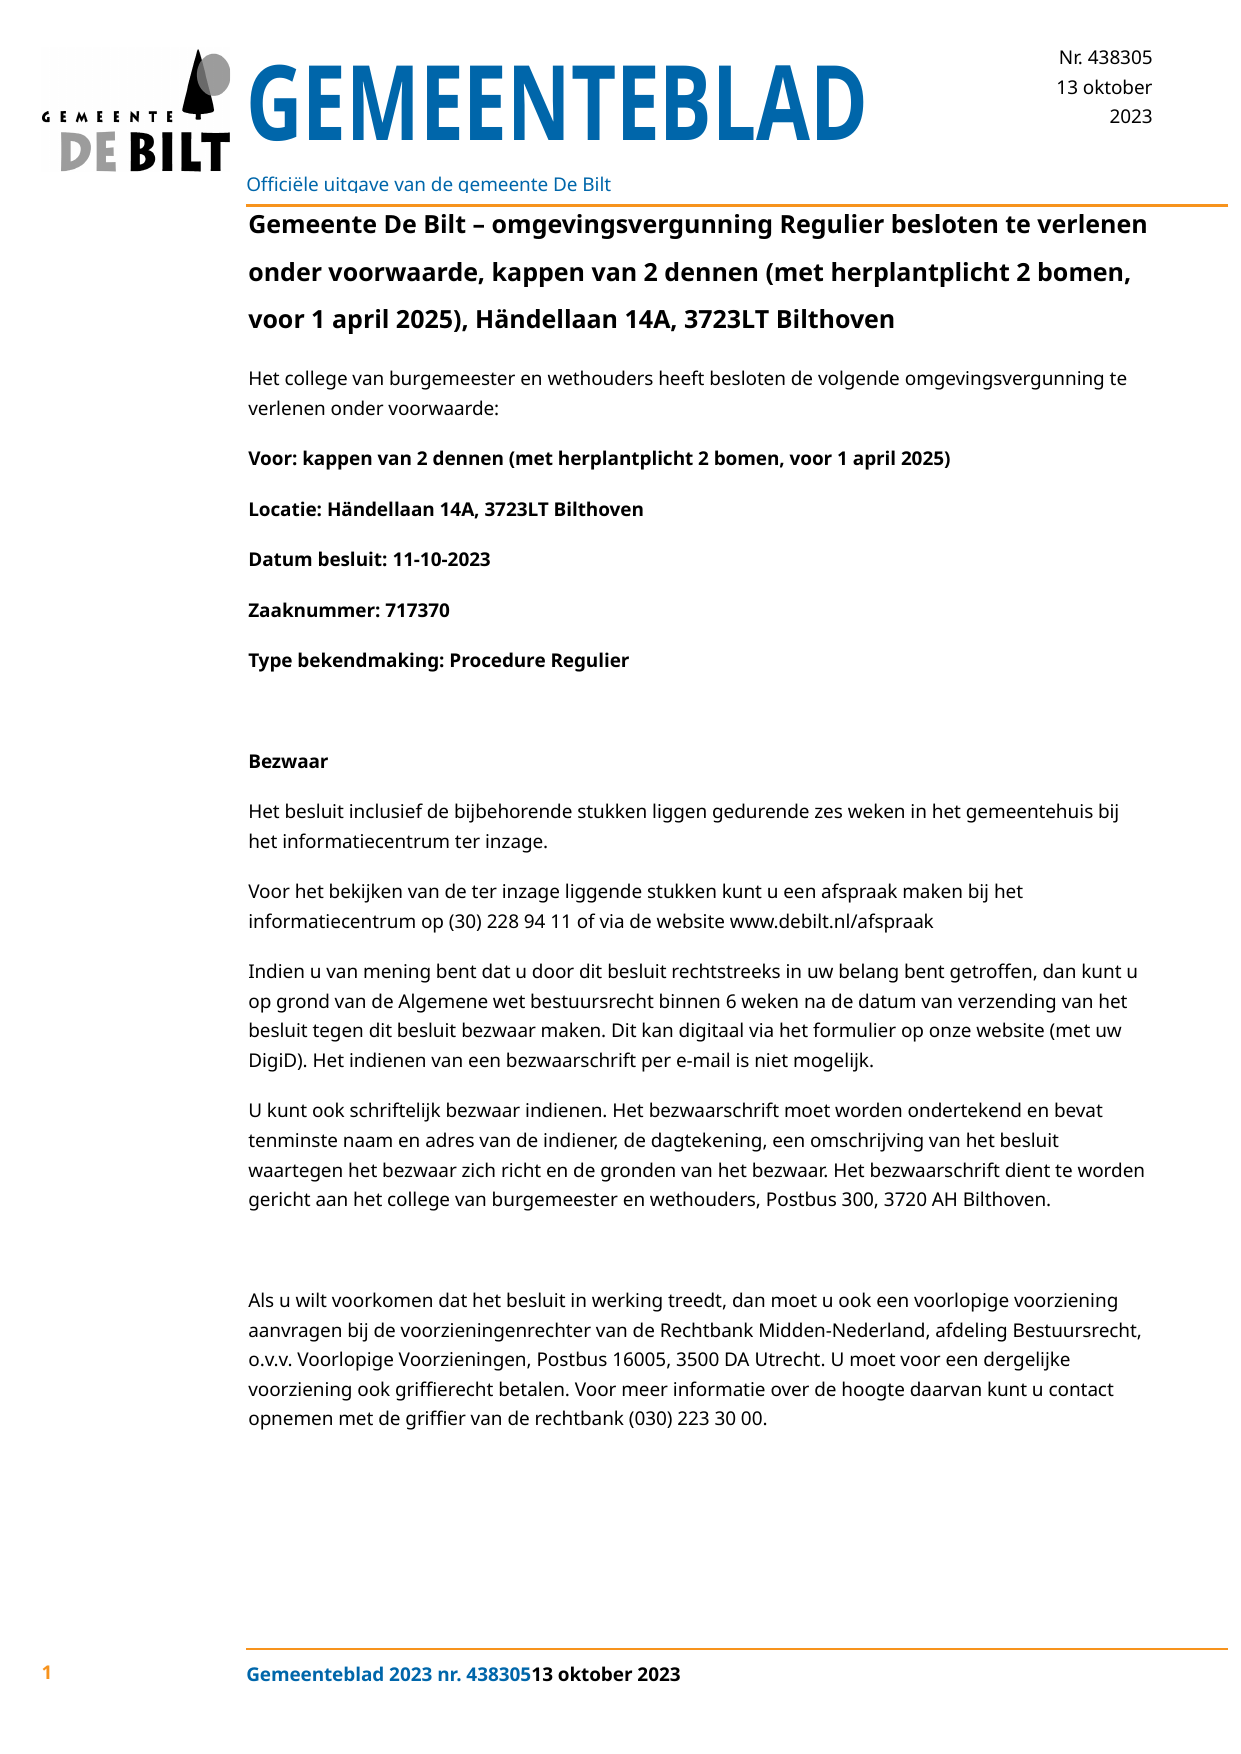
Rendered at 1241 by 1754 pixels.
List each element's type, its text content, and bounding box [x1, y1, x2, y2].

text Voor het bekijken van de ter inzage liggende stukken kunt u een afspraak maken bij het informatiecentrum op (30) 228 94 11 of via de website www.debilt.nl/afspraak [248, 878, 1152, 934]
text Zaaknummer: 717370 [248, 597, 1152, 622]
text Als u wilt voorkomen dat het besluit in werking treedt, dan moet u ook een voorlopige voorziening aanvragen bij de voorzieningenrechter van de Rechtbank Midden-Nederland, afdeling Bestuursrecht, o.v.v. Voorlopige Voorzieningen, Postbus 16005, 3500 DA Utrecht. U moet voor een dergelijke voorziening ook griffierecht betalen. Voor meer informatie over de hoogte daarvan kunt u contact opnemen met de griffier van de rechtbank (030) 223 30 00. [248, 1287, 1152, 1431]
text Gemeente De Bilt – omgevingsvergunning Regulier besloten te verlenen onder voorwaarde, kappen van 2 dennen (met herplantplicht 2 bomen, voor 1 april 2025), Händellaan 14A, 3723LT Bilthoven [248, 207, 1152, 336]
text Datum besluit: 11-10-2023 [248, 546, 1152, 572]
text Voor: kappen van 2 dennen (met herplantplicht 2 bomen, voor 1 april 2025) [248, 446, 1152, 471]
text Het besluit inclusief de bijbehorende stukken liggen gedurende zes weken in het gemeentehuis bij het informatiecentrum ter inzage. [248, 798, 1152, 854]
text Het college van burgemeester en wethouders heeft besloten de volgende omgevingsvergunning te verlenen onder voorwaarde: [248, 366, 1152, 421]
text Locatie: Händellaan 14A, 3723LT Bilthoven [248, 496, 1152, 522]
text U kunt ook schriftelijk bezwaar indienen. Het bezwaarschrift moet worden ondertekend en bevat tenminste naam en adres van de indiener, de dagtekening, een omschrijving van het besluit waartegen het bezwaar zich richt en de gronden van het bezwaar. Het bezwaarschrift dient te worden gericht aan het college van burgemeester en wethouders, Postbus 300, 3720 AH Bilthoven. [248, 1098, 1152, 1212]
text Type bekendmaking: Procedure Regulier [248, 647, 1152, 673]
text Indien u van mening bent dat u door dit besluit rechtstreeks in uw belang bent getroffen, dan kunt u op grond van de Algemene wet bestuursrecht binnen 6 weken na de datum van verzending van het besluit tegen dit besluit bezwaar maken. Dit kan digitaal via het formulier op onze website (met uw DigiD). Het indienen van een bezwaarschrift per e-mail is niet mogelijk. [248, 958, 1152, 1073]
picture [41, 47, 231, 172]
text Bezwaar [248, 748, 1152, 774]
